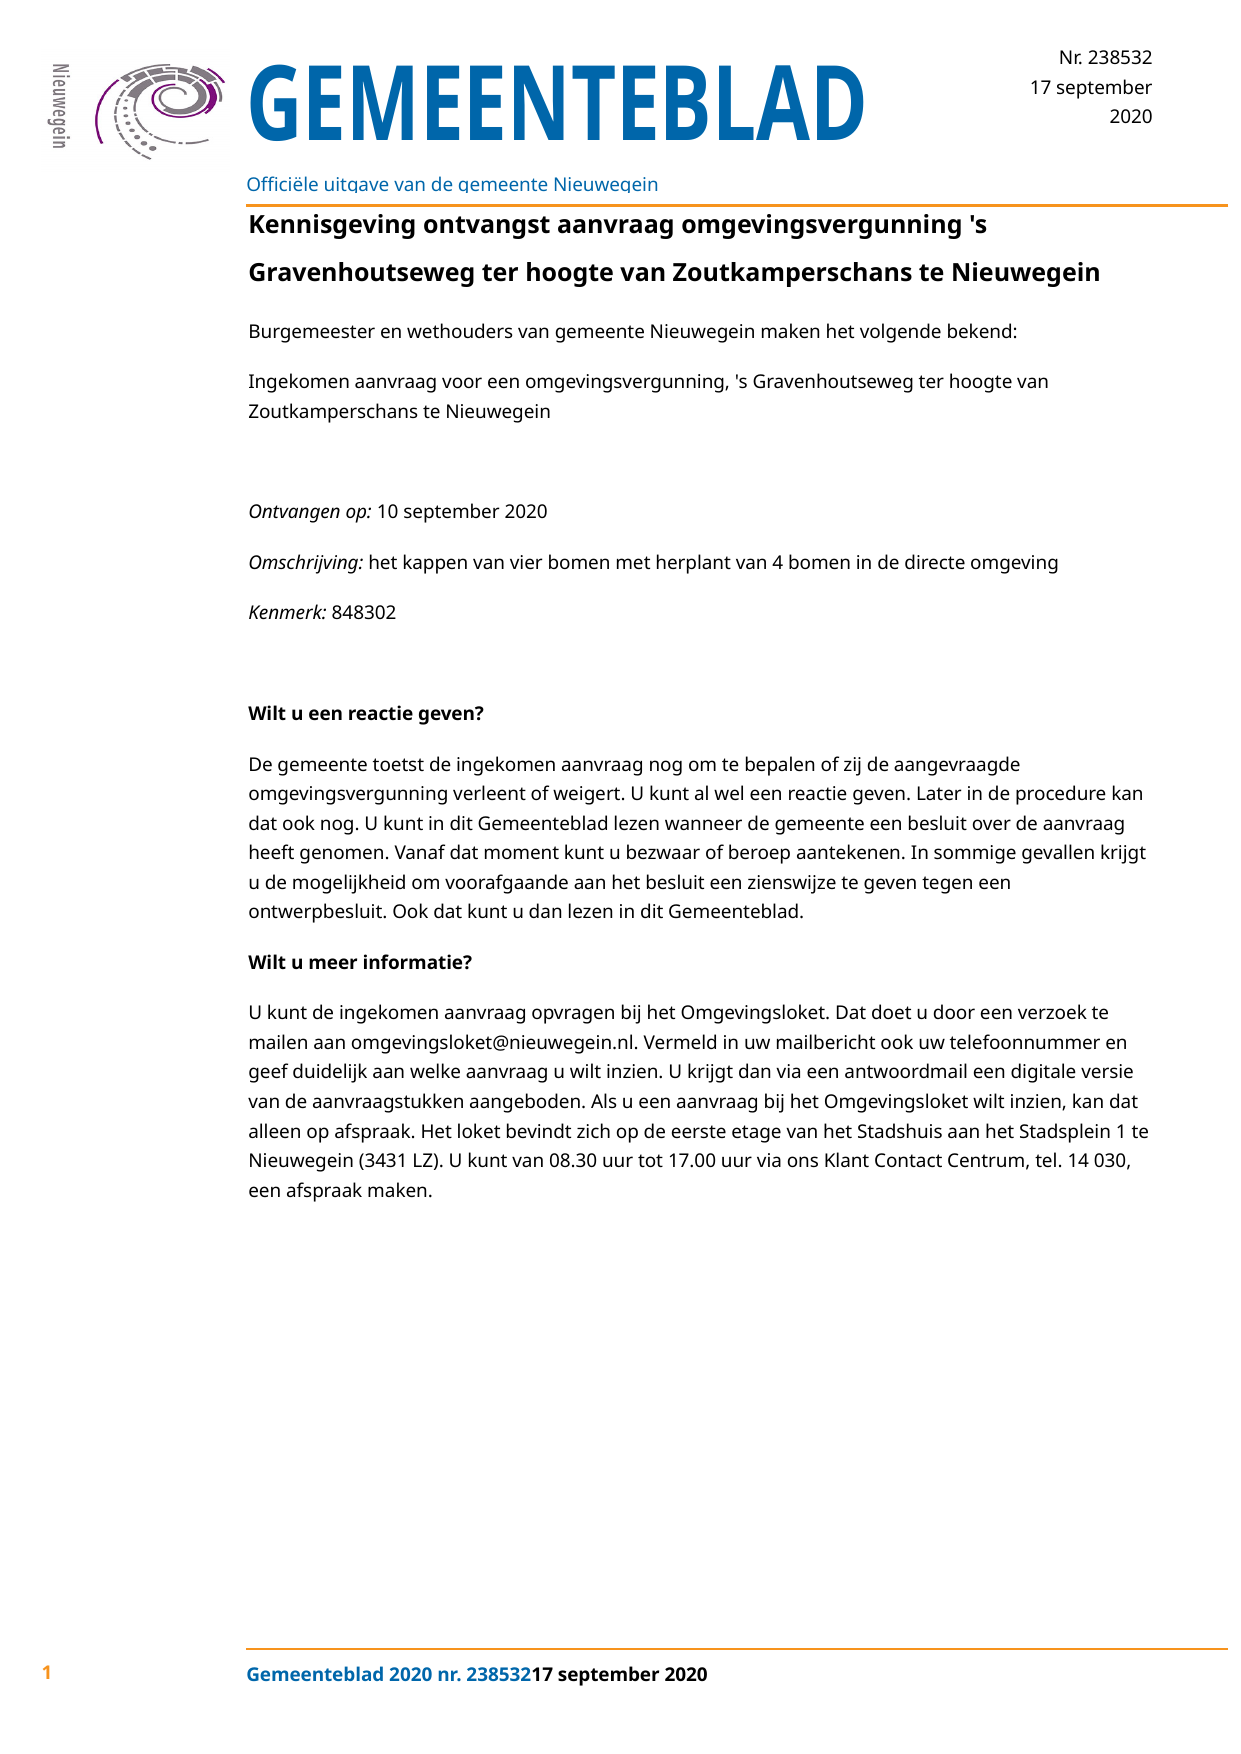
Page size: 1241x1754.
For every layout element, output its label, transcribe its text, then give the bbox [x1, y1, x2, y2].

picture [41, 47, 231, 172]
text Burgemeester en wethouders van gemeente Nieuwegein maken het volgende bekend: [248, 318, 1152, 344]
text Kennisgeving ontvangst aanvraag omgevingsvergunning 's Gravenhoutseweg ter hoogte van Zoutkamperschans te Nieuwegein [248, 207, 1152, 288]
text U kunt de ingekomen aanvraag opvragen bij het Omgevingsloket. Dat doet u door een verzoek te mailen aan omgevingsloket@nieuwegein.nl. Vermeld in uw mailbericht ook uw telefoonnummer en geef duidelijk aan welke aanvraag u wilt inzien. U krijgt dan via een antwoordmail een digitale versie van de aanvraagstukken aangeboden. Als u een aanvraag bij het Omgevingsloket wilt inzien, kan dat alleen op afspraak. Het loket bevindt zich op de eerste etage van het Stadshuis aan het Stadsplein 1 te Nieuwegein (3431 LZ). U kunt van 08.30 uur tot 17.00 uur via ons Klant Contact Centrum, tel. 14 030, een afspraak maken. [248, 999, 1152, 1203]
text Omschrijving: het kappen van vier bomen met herplant van 4 bomen in de directe omgeving [248, 549, 1152, 575]
text Kenmerk: 848302 [248, 599, 1152, 625]
text Ontvangen op: 10 september 2020 [248, 499, 1152, 524]
text Ingekomen aanvraag voor een omgevingsvergunning, 's Gravenhoutseweg ter hoogte van Zoutkamperschans te Nieuwegein [248, 368, 1152, 424]
text Wilt u een reactie geven? [248, 700, 1152, 726]
text Wilt u meer informatie? [248, 949, 1152, 975]
text De gemeente toetst de ingekomen aanvraag nog om te bepalen of zij de aangevraagde omgevingsvergunning verleent of weigert. U kunt al wel een reactie geven. Later in de procedure kan dat ook nog. U kunt in dit Gemeenteblad lezen wanneer de gemeente een besluit over de aanvraag heeft genomen. Vanaf dat moment kunt u bezwaar of beroep aantekenen. In sommige gevallen krijgt u de mogelijkheid om voorafgaande aan het besluit een zienswijze te geven tegen een ontwerpbesluit. Ook dat kunt u dan lezen in dit Gemeenteblad. [248, 751, 1152, 924]
